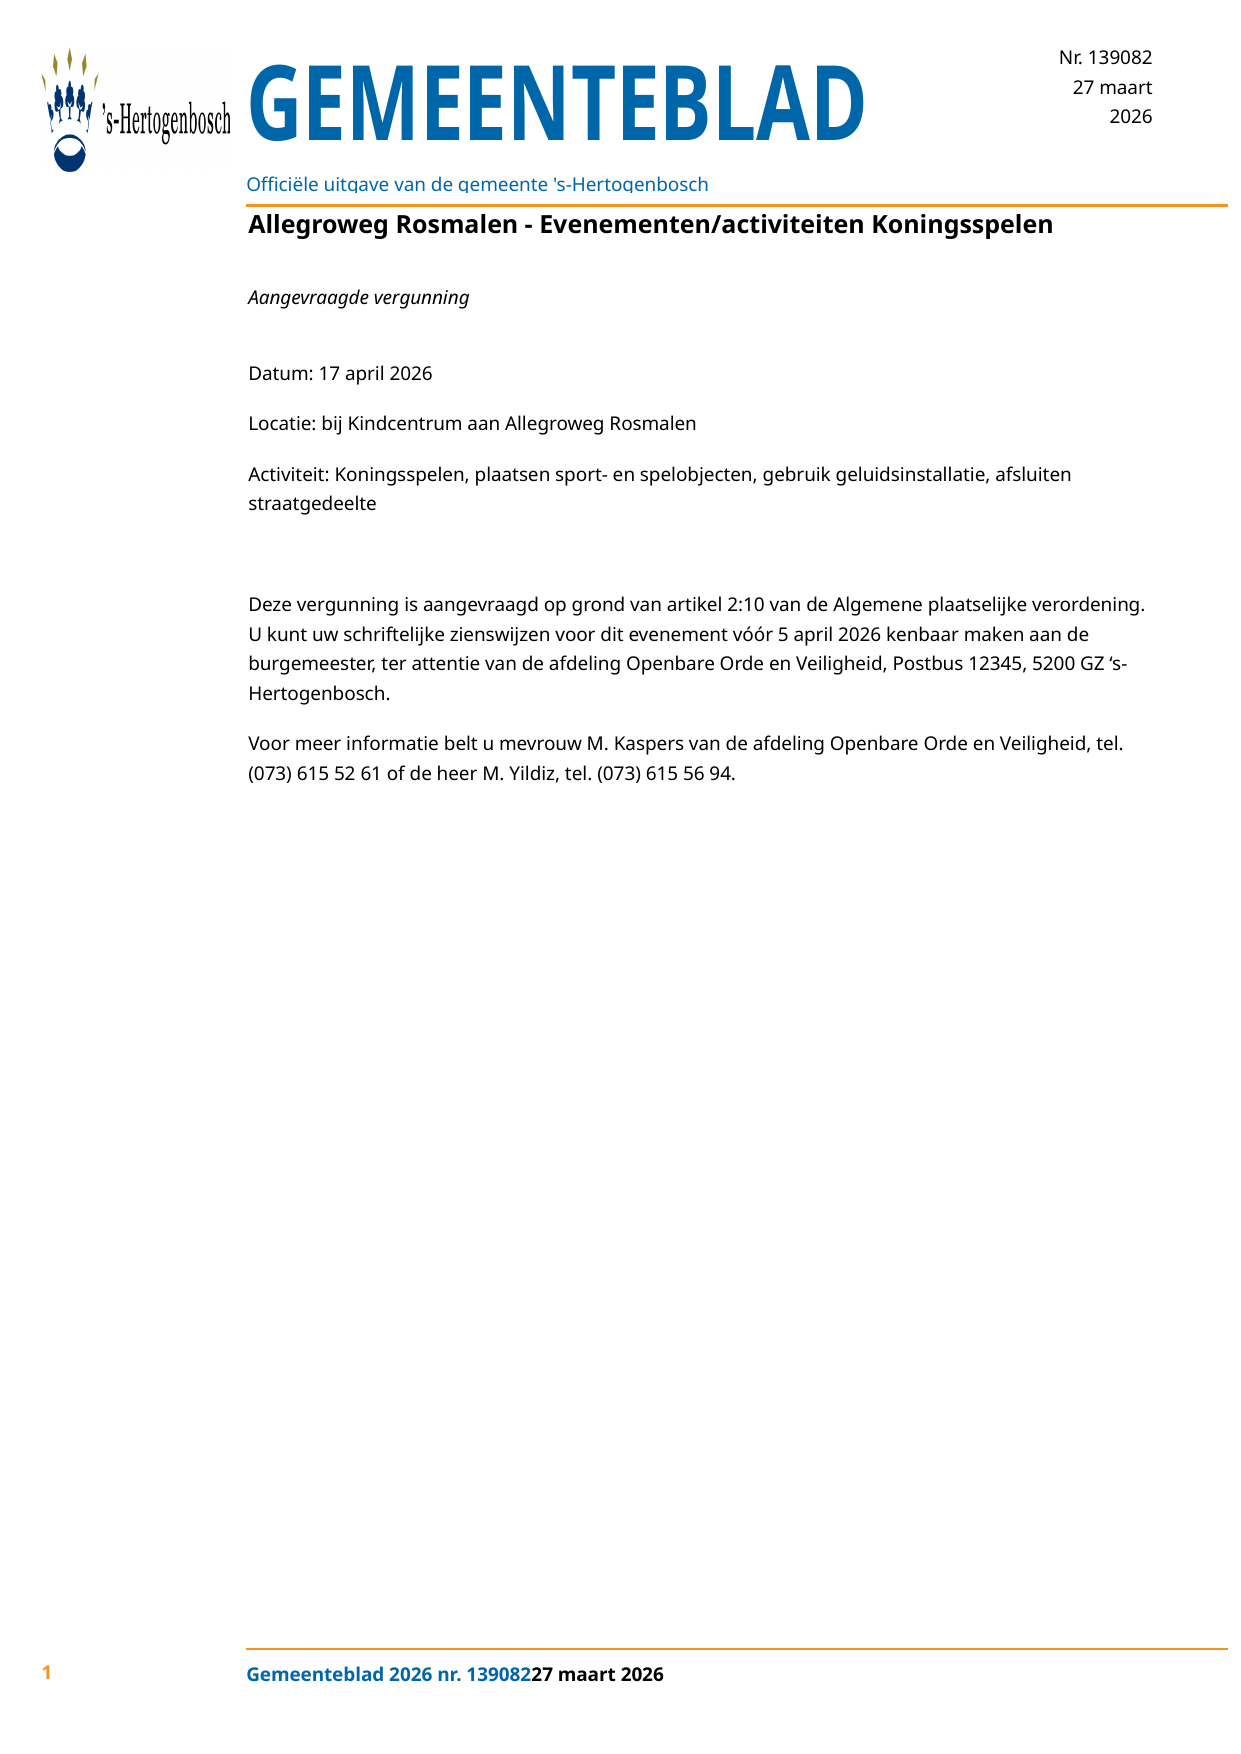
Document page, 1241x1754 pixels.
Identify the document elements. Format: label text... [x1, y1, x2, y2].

text Deze vergunning is aangevraagd op grond van artikel 2:10 van de Algemene plaatselijke verordening. U kunt uw schriftelijke zienswijzen voor dit evenement vóór 5 april 2026 kenbaar maken aan de burgemeester, ter attentie van de afdeling Openbare Orde en Veiligheid, Postbus 12345, 5200 GZ ‘s-Hertogenbosch. [248, 591, 1152, 706]
picture [41, 47, 231, 172]
text Locatie: bij Kindcentrum aan Allegroweg Rosmalen [248, 410, 1152, 436]
text Voor meer informatie belt u mevrouw M. Kaspers van de afdeling Openbare Orde en Veiligheid, tel. (073) 615 52 61 of de heer M. Yildiz, tel. (073) 615 56 94. [248, 730, 1152, 786]
text Allegroweg Rosmalen - Evenementen/activiteiten Koningsspelen [248, 207, 1152, 241]
text Datum: 17 april 2026 [248, 360, 1152, 386]
text Activiteit: Koningsspelen, plaatsen sport- en spelobjecten, gebruik geluidsinstallatie, afsluiten straatgedeelte [248, 461, 1152, 516]
text Aangevraagde vergunning [248, 284, 1152, 309]
